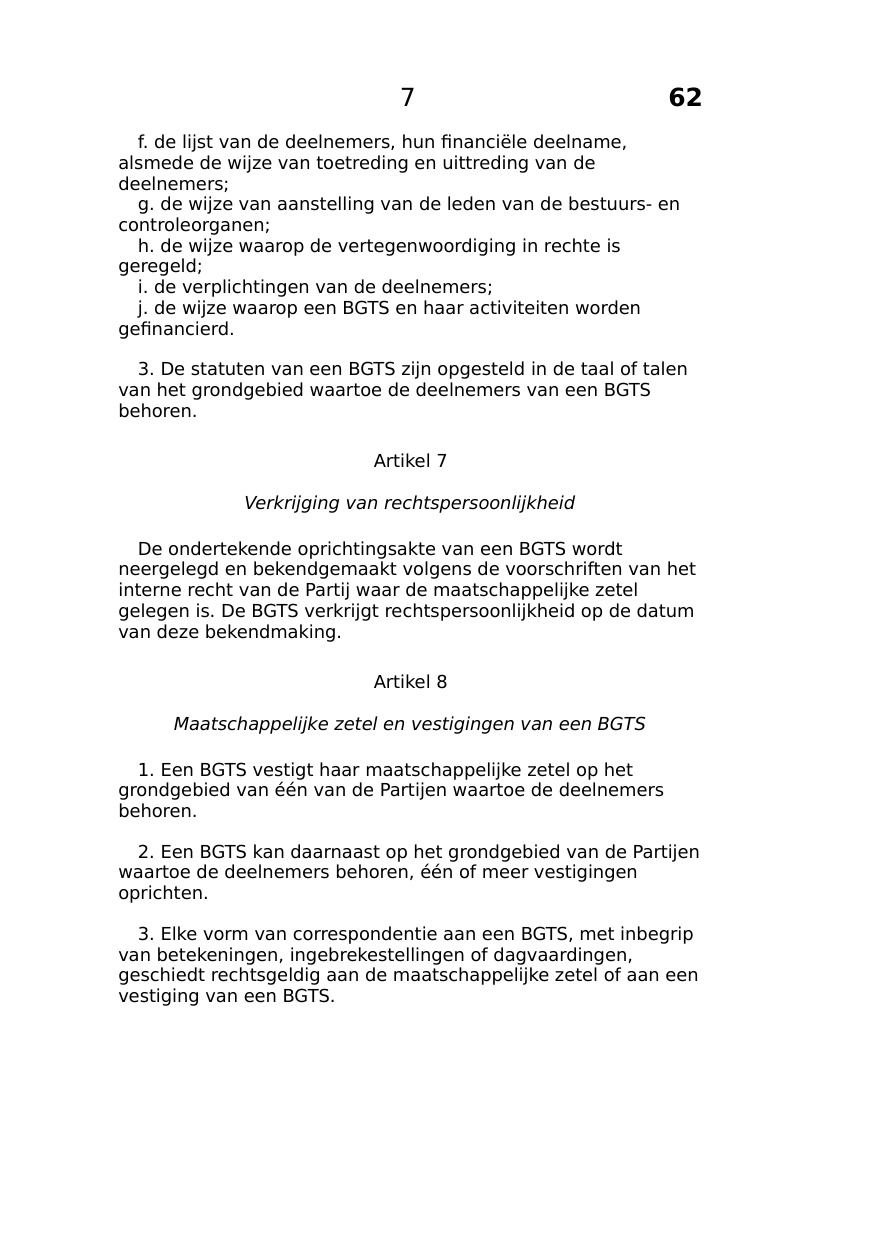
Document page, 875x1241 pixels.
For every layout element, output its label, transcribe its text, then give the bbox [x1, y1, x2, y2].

text j. de wijze waarop een BGTS en haar activiteiten worden gefinancierd. [118, 298, 703, 339]
text 3. Elke vorm van correspondentie aan een BGTS, met inbegrip van betekeningen, ingebrekestellingen of dagvaardingen, geschiedt rechtsgeldig aan de maatschappelijke zetel of aan een vestiging van een BGTS. [118, 924, 703, 1007]
text h. de wijze waarop de vertegenwoordiging in rechte is geregeld; [118, 236, 703, 277]
text 2. Een BGTS kan daarnaast op het grondgebied van de Partijen waartoe de deelnemers behoren, één of meer vestigingen oprichten. [118, 842, 703, 904]
text f. de lijst van de deelnemers, hun financiële deelname, alsmede de wijze van toetreding en uittreding van de deelnemers; [118, 132, 703, 194]
text i. de verplichtingen van de deelnemers; [118, 277, 703, 298]
subtitle Artikel 7 Verkrijging van rechtspersoonlijkheid [118, 451, 703, 513]
text g. de wijze van aanstelling van de leden van de bestuurs- en controleorganen; [118, 194, 703, 236]
subtitle Artikel 8 Maatschappelijke zetel en vestigingen van een BGTS [118, 672, 703, 734]
text 1. Een BGTS vestigt haar maatschappelijke zetel op het grondgebied van één van de Partijen waartoe de deelnemers behoren. [118, 759, 703, 822]
text 3. De statuten van een BGTS zijn opgesteld in de taal of talen van het grondgebied waartoe de deelnemers van een BGTS behoren. [118, 359, 703, 421]
text De ondertekende oprichtingsakte van een BGTS wordt neergelegd en bekendgemaakt volgens de voorschriften van het interne recht van de Partij waar de maatschappelijke zetel gelegen is. De BGTS verkrijgt rechtspersoonlijkheid op de datum van deze bekendmaking. [118, 538, 703, 642]
